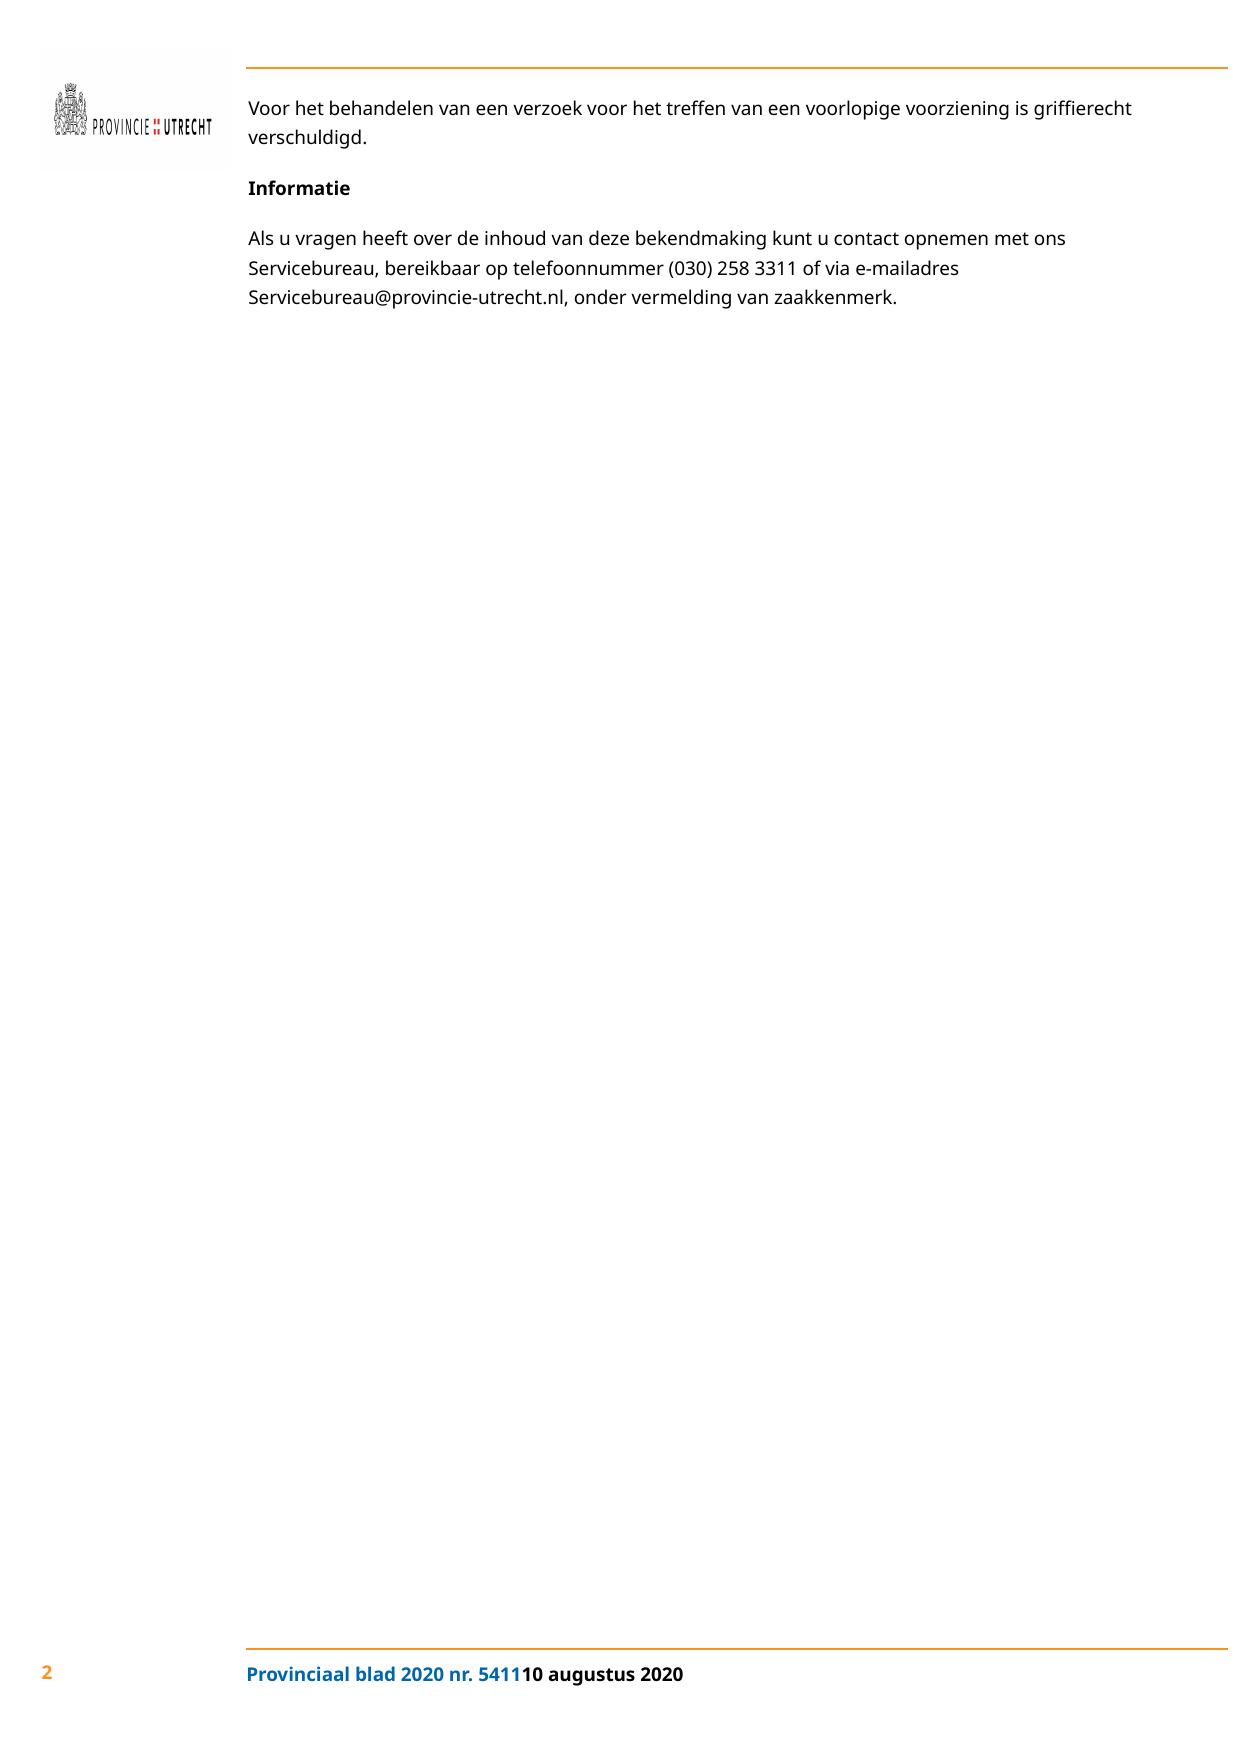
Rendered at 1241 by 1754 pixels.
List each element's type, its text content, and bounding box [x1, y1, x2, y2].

text Als u vragen heeft over de inhoud van deze bekendmaking kunt u contact opnemen met ons Servicebureau, bereikbaar op telefoonnummer (030) 258 3311 of via e-mailadres Servicebureau@provincie-utrecht.nl, onder vermelding van zaakkenmerk. [248, 225, 1152, 310]
text Informatie [248, 175, 1152, 201]
picture [41, 47, 231, 172]
text Voor het behandelen van een verzoek voor het treffen van een voorlopige voorziening is griffierecht verschuldigd. [248, 95, 1152, 150]
